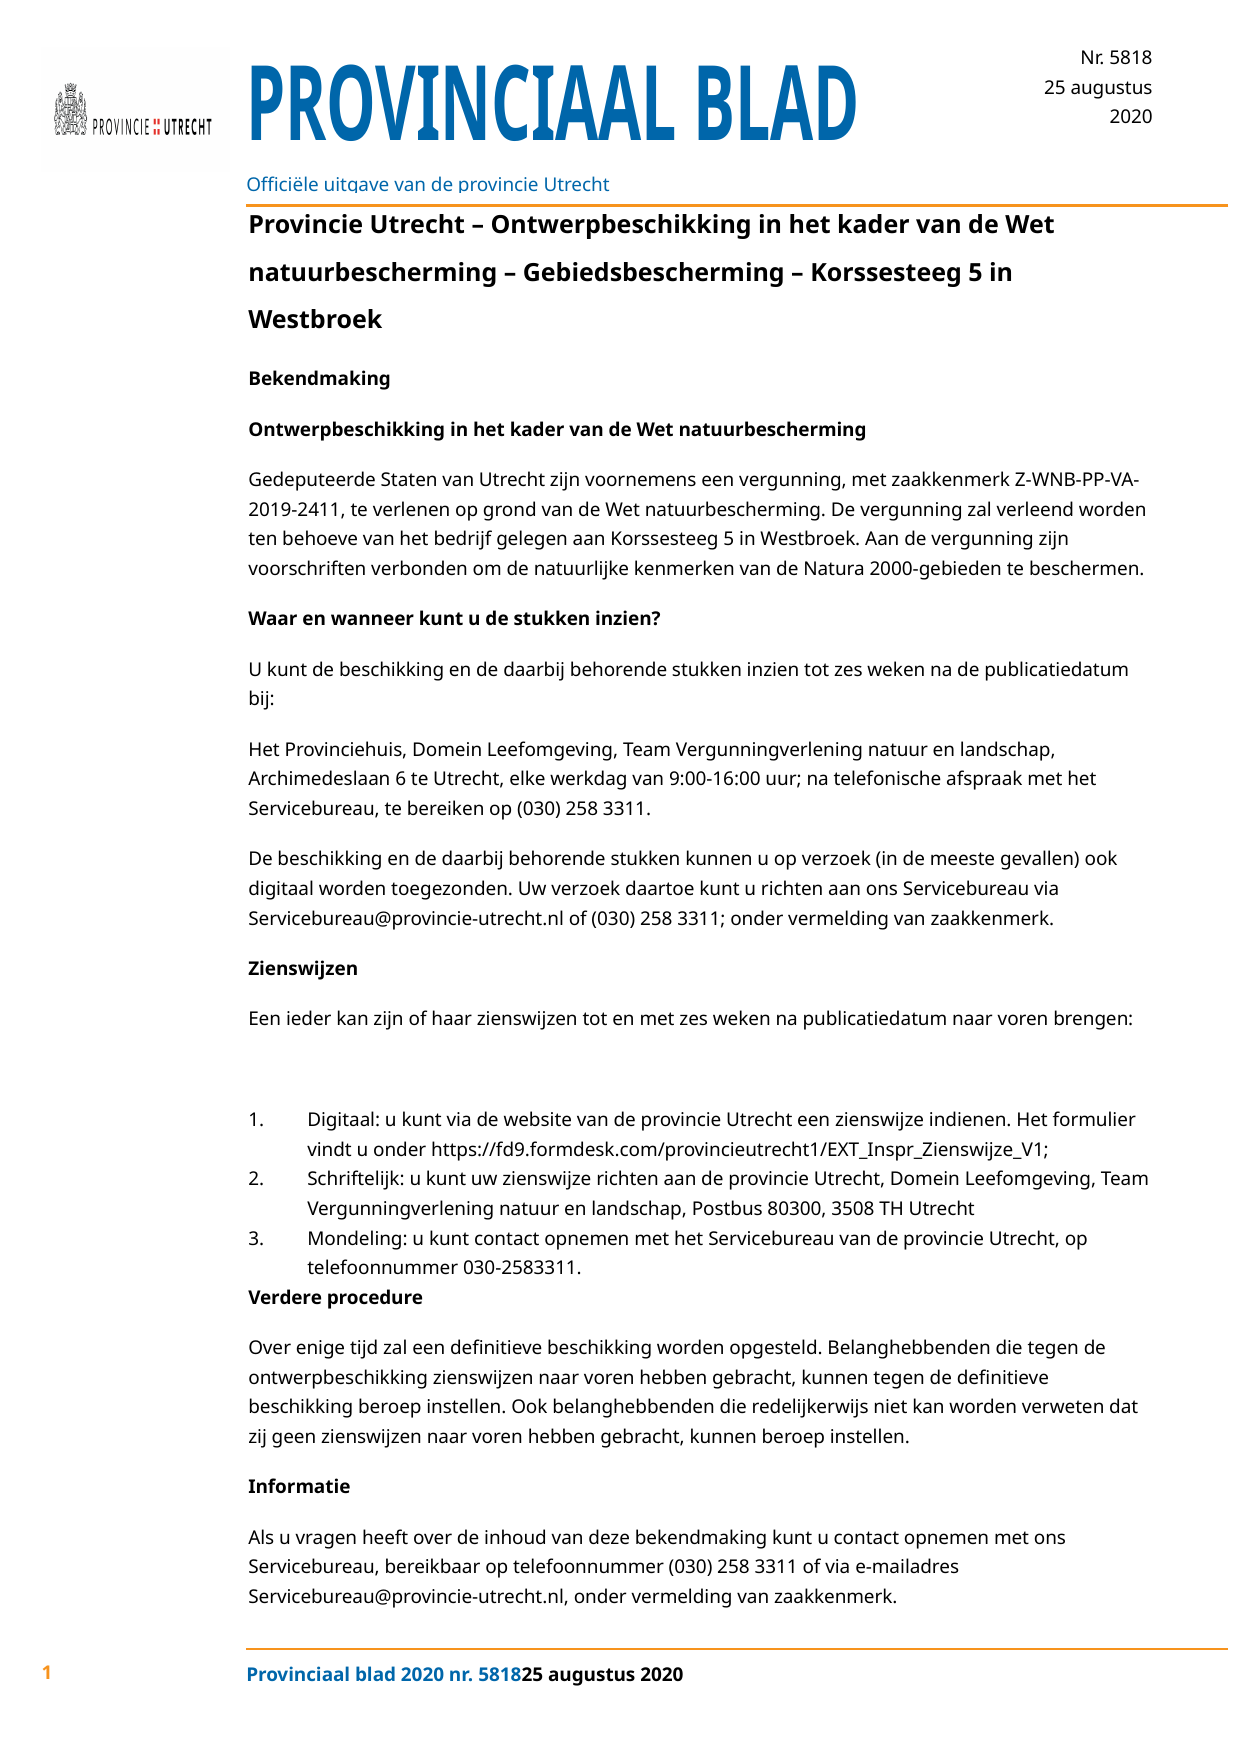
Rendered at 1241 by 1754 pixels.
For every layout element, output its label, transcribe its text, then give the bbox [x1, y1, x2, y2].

picture [41, 47, 231, 172]
text Een ieder kan zijn of haar zienswijzen tot en met zes weken na publicatiedatum naar voren brengen: [248, 1006, 1152, 1031]
text Ontwerpbeschikking in het kader van de Wet natuurbescherming [248, 416, 1152, 442]
text De beschikking en de daarbij behorende stukken kunnen u op verzoek (in de meeste gevallen) ook digitaal worden toegezonden. Uw verzoek daartoe kunt u richten aan ons Servicebureau via Servicebureau@provincie-utrecht.nl of (030) 258 3311; onder vermelding van zaakkenmerk. [248, 846, 1152, 930]
text Gedeputeerde Staten van Utrecht zijn voornemens een vergunning, met zaakkenmerk Z-WNB-PP-VA-2019-2411, te verlenen op grond van de Wet natuurbescherming. De vergunning zal verleend worden ten behoeve van het bedrijf gelegen aan Korssesteeg 5 in Westbroek. Aan de vergunning zijn voorschriften verbonden om de natuurlijke kenmerken van de Natura 2000-gebieden te beschermen. [248, 466, 1152, 581]
list Schriftelijk: u kunt uw zienswijze richten aan de provincie Utrecht, Domein Leefomgeving, Team Vergunningverlening natuur en landschap, Postbus 80300, 3508 TH Utrecht [248, 1166, 1152, 1221]
text Bekendmaking [248, 366, 1152, 391]
text Provincie Utrecht – Ontwerpbeschikking in het kader van de Wet natuurbescherming – Gebiedsbescherming – Korssesteeg 5 in Westbroek [248, 207, 1152, 336]
text Verdere procedure [248, 1284, 1152, 1309]
list Mondeling: u kunt contact opnemen met het Servicebureau van de provincie Utrecht, op telefoonnummer 030-2583311. [248, 1225, 1152, 1280]
text Waar en wanneer kunt u de stukken inzien? [248, 606, 1152, 631]
list Digitaal: u kunt via de website van de provincie Utrecht een zienswijze indienen. Het formulier vindt u onder https://fd9.formdesk.com/provincieutrecht1/EXT_Inspr_Zienswijze_V1; [248, 1106, 1152, 1162]
text Als u vragen heeft over de inhoud van deze bekendmaking kunt u contact opnemen met ons Servicebureau, bereikbaar op telefoonnummer (030) 258 3311 of via e-mailadres Servicebureau@provincie-utrecht.nl, onder vermelding van zaakkenmerk. [248, 1524, 1152, 1609]
text Het Provinciehuis, Domein Leefomgeving, Team Vergunningverlening natuur en landschap, Archimedeslaan 6 te Utrecht, elke werkdag van 9:00-16:00 uur; na telefonische afspraak met het Servicebureau, te bereiken op (030) 258 3311. [248, 736, 1152, 821]
text U kunt de beschikking en de daarbij behorende stukken inzien tot zes weken na de publicatiedatum bij: [248, 656, 1152, 711]
text Over enige tijd zal een definitieve beschikking worden opgesteld. Belanghebbenden die tegen de ontwerpbeschikking zienswijzen naar voren hebben gebracht, kunnen tegen de definitieve beschikking beroep instellen. Ook belanghebbenden die redelijkerwijs niet kan worden verweten dat zij geen zienswijzen naar voren hebben gebracht, kunnen beroep instellen. [248, 1334, 1152, 1449]
text Informatie [248, 1473, 1152, 1499]
text Zienswijzen [248, 955, 1152, 981]
